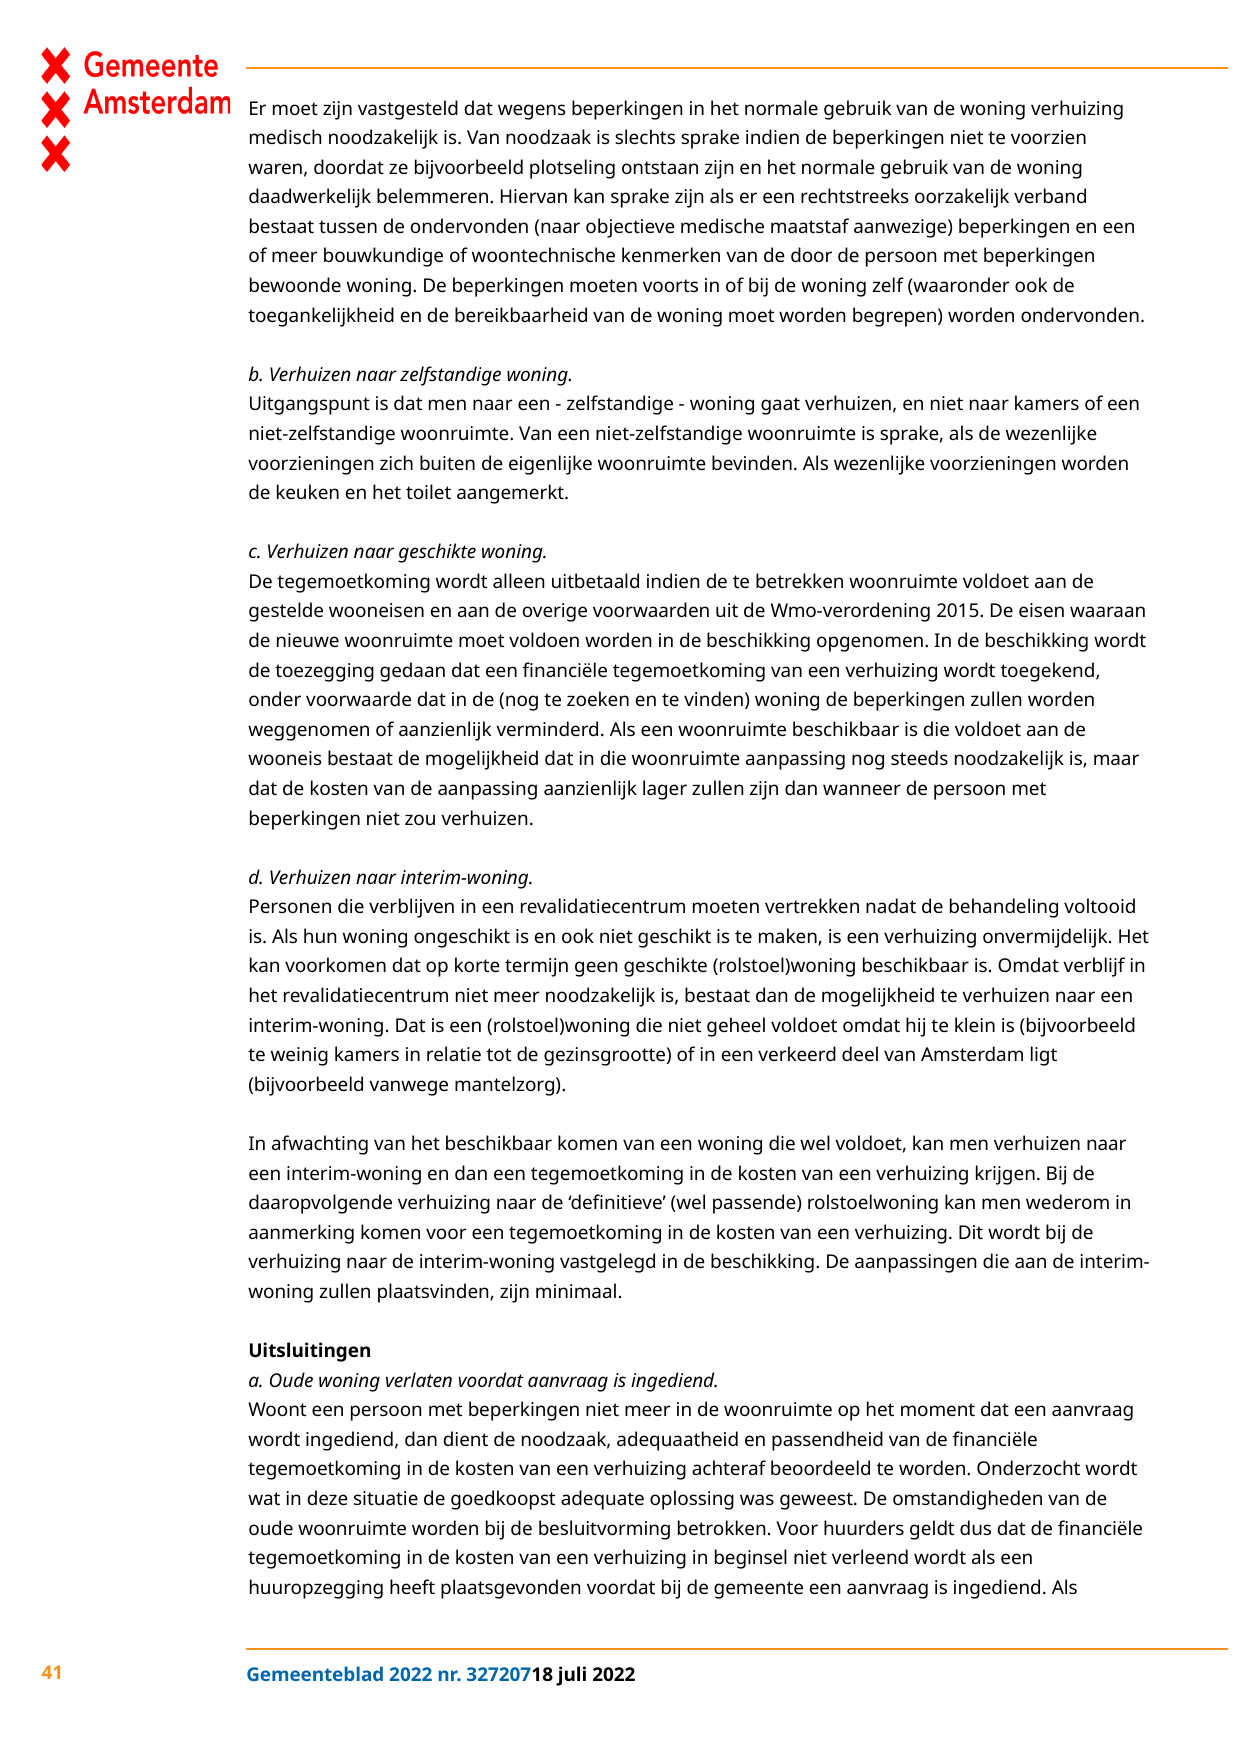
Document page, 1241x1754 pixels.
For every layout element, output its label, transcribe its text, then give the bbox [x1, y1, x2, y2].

text c. Verhuizen naar geschikte woning. [248, 538, 1152, 564]
text Uitsluitingen [248, 1337, 1152, 1363]
text Uitgangspunt is dat men naar een - zelfstandige - woning gaat verhuizen, en niet naar kamers of een niet-zelfstandige woonruimte. Van een niet-zelfstandige woonruimte is sprake, als de wezenlijke voorzieningen zich buiten de eigenlijke woonruimte bevinden. Als wezenlijke voorzieningen worden de keuken en het toilet aangemerkt. [248, 391, 1152, 505]
text d. Verhuizen naar interim-woning. [248, 864, 1152, 890]
text In afwachting van het beschikbaar komen van een woning die wel voldoet, kan men verhuizen naar een interim-woning en dan een tegemoetkoming in de kosten van een verhuizing krijgen. Bij de daaropvolgende verhuizing naar de ‘definitieve’ (wel passende) rolstoelwoning kan men wederom in aanmerking komen voor een tegemoetkoming in de kosten van een verhuizing. Dit wordt bij de verhuizing naar de interim-woning vastgelegd in de beschikking. De aanpassingen die aan de interim-woning zullen plaatsvinden, zijn minimaal. [248, 1130, 1152, 1304]
text Er moet zijn vastgesteld dat wegens beperkingen in het normale gebruik van de woning verhuizing medisch noodzakelijk is. Van noodzaak is slechts sprake indien de beperkingen niet te voorzien waren, doordat ze bijvoorbeeld plotseling ontstaan zijn en het normale gebruik van de woning daadwerkelijk belemmeren. Hiervan kan sprake zijn als er een rechtstreeks oorzakelijk verband bestaat tussen de ondervonden (naar objectieve medische maatstaf aanwezige) beperkingen en een of meer bouwkundige of woontechnische kenmerken van de door de persoon met beperkingen bewoonde woning. De beperkingen moeten voorts in of bij de woning zelf (waaronder ook de toegankelijkheid en de bereikbaarheid van de woning moet worden begrepen) worden ondervonden. [248, 95, 1152, 328]
text De tegemoetkoming wordt alleen uitbetaald indien de te betrekken woonruimte voldoet aan de gestelde wooneisen en aan de overige voorwaarden uit de Wmo-verordening 2015. De eisen waaraan de nieuwe woonruimte moet voldoen worden in de beschikking opgenomen. In de beschikking wordt de toezegging gedaan dat een financiële tegemoetkoming van een verhuizing wordt toegekend, onder voorwaarde dat in de (nog te zoeken en te vinden) woning de beperkingen zullen worden weggenomen of aanzienlijk verminderd. Als een woonruimte beschikbaar is die voldoet aan de wooneis bestaat de mogelijkheid dat in die woonruimte aanpassing nog steeds noodzakelijk is, maar dat de kosten van de aanpassing aanzienlijk lager zullen zijn dan wanneer de persoon met beperkingen niet zou verhuizen. [248, 568, 1152, 831]
text Woont een persoon met beperkingen niet meer in de woonruimte op het moment dat een aanvraag wordt ingediend, dan dient de noodzaak, adequaatheid en passendheid van de financiële tegemoetkoming in de kosten van een verhuizing achteraf beoordeeld te worden. Onderzocht wordt wat in deze situatie de goedkoopst adequate oplossing was geweest. De omstandigheden van de oude woonruimte worden bij de besluitvorming betrokken. Voor huurders geldt dus dat de financiële tegemoetkoming in de kosten van een verhuizing in beginsel niet verleend wordt als een huuropzegging heeft plaatsgevonden voordat bij de gemeente een aanvraag is ingediend. Als [248, 1396, 1152, 1600]
text a. Oude woning verlaten voordat aanvraag is ingediend. [248, 1367, 1152, 1393]
text Personen die verblijven in een revalidatiecentrum moeten vertrekken nadat de behandeling voltooid is. Als hun woning ongeschikt is en ook niet geschikt is te maken, is een verhuizing onvermijdelijk. Het kan voorkomen dat op korte termijn geen geschikte (rolstoel)woning beschikbaar is. Omdat verblijf in het revalidatiecentrum niet meer noodzakelijk is, bestaat dan de mogelijkheid te verhuizen naar een interim-woning. Dat is een (rolstoel)woning die niet geheel voldoet omdat hij te klein is (bijvoorbeeld te weinig kamers in relatie tot de gezinsgrootte) of in een verkeerd deel van Amsterdam ligt (bijvoorbeeld vanwege mantelzorg). [248, 893, 1152, 1097]
text b. Verhuizen naar zelfstandige woning. [248, 361, 1152, 387]
picture [41, 47, 231, 172]
